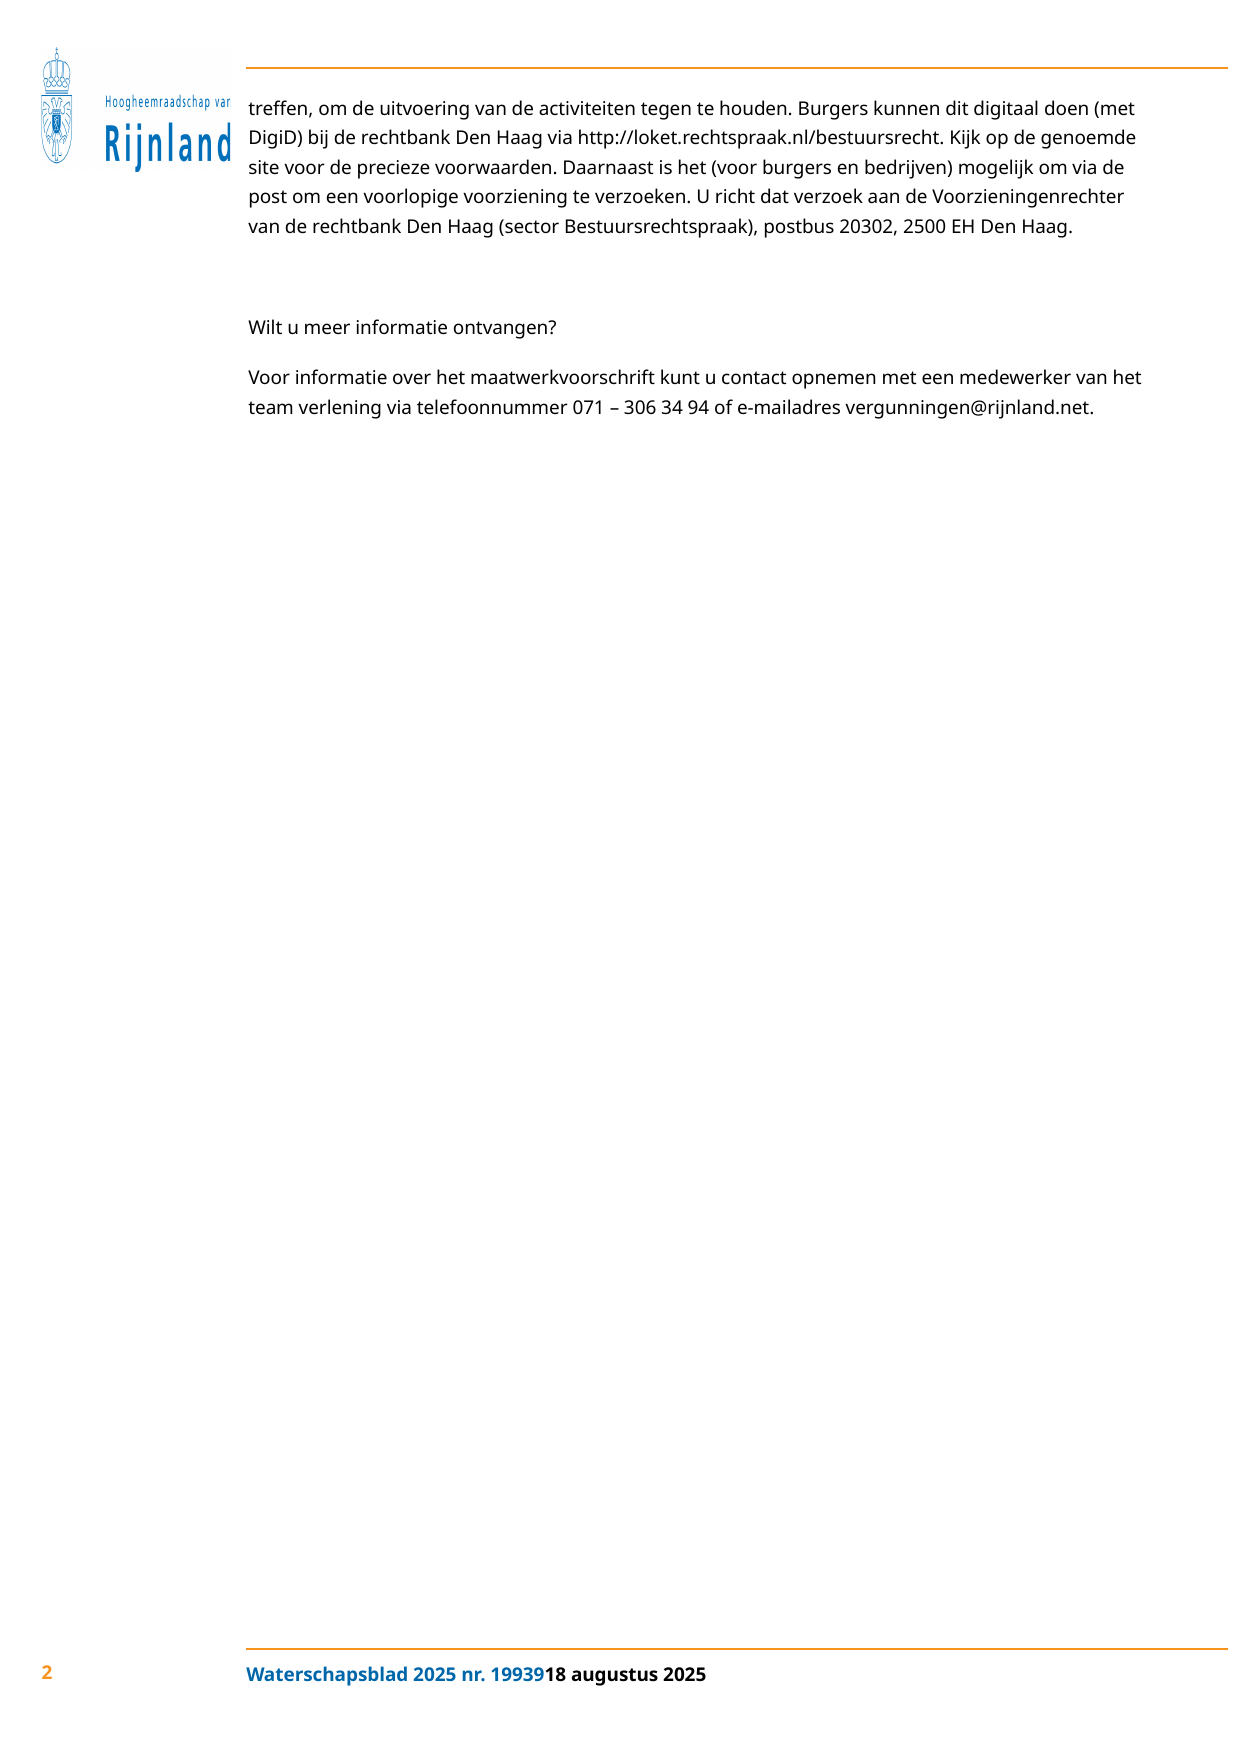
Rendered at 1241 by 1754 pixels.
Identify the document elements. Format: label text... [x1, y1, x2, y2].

picture [41, 47, 231, 172]
text treffen, om de uitvoering van de activiteiten tegen te houden. Burgers kunnen dit digitaal doen (met DigiD) bij de rechtbank Den Haag via http://loket.rechtspraak.nl/bestuursrecht. Kijk op de genoemde site voor de precieze voorwaarden. Daarnaast is het (voor burgers en bedrijven) mogelijk om via de post om een voorlopige voorziening te verzoeken. U richt dat verzoek aan de Voorzieningenrechter van de rechtbank Den Haag (sector Bestuursrechtspraak), postbus 20302, 2500 EH Den Haag. [248, 95, 1152, 239]
text Wilt u meer informatie ontvangen? [248, 314, 1152, 340]
text Voor informatie over het maatwerkvoorschrift kunt u contact opnemen met een medewerker van het team verlening via telefoonnummer 071 – 306 34 94 of e-mailadres vergunningen@rijnland.net. [248, 364, 1152, 420]
